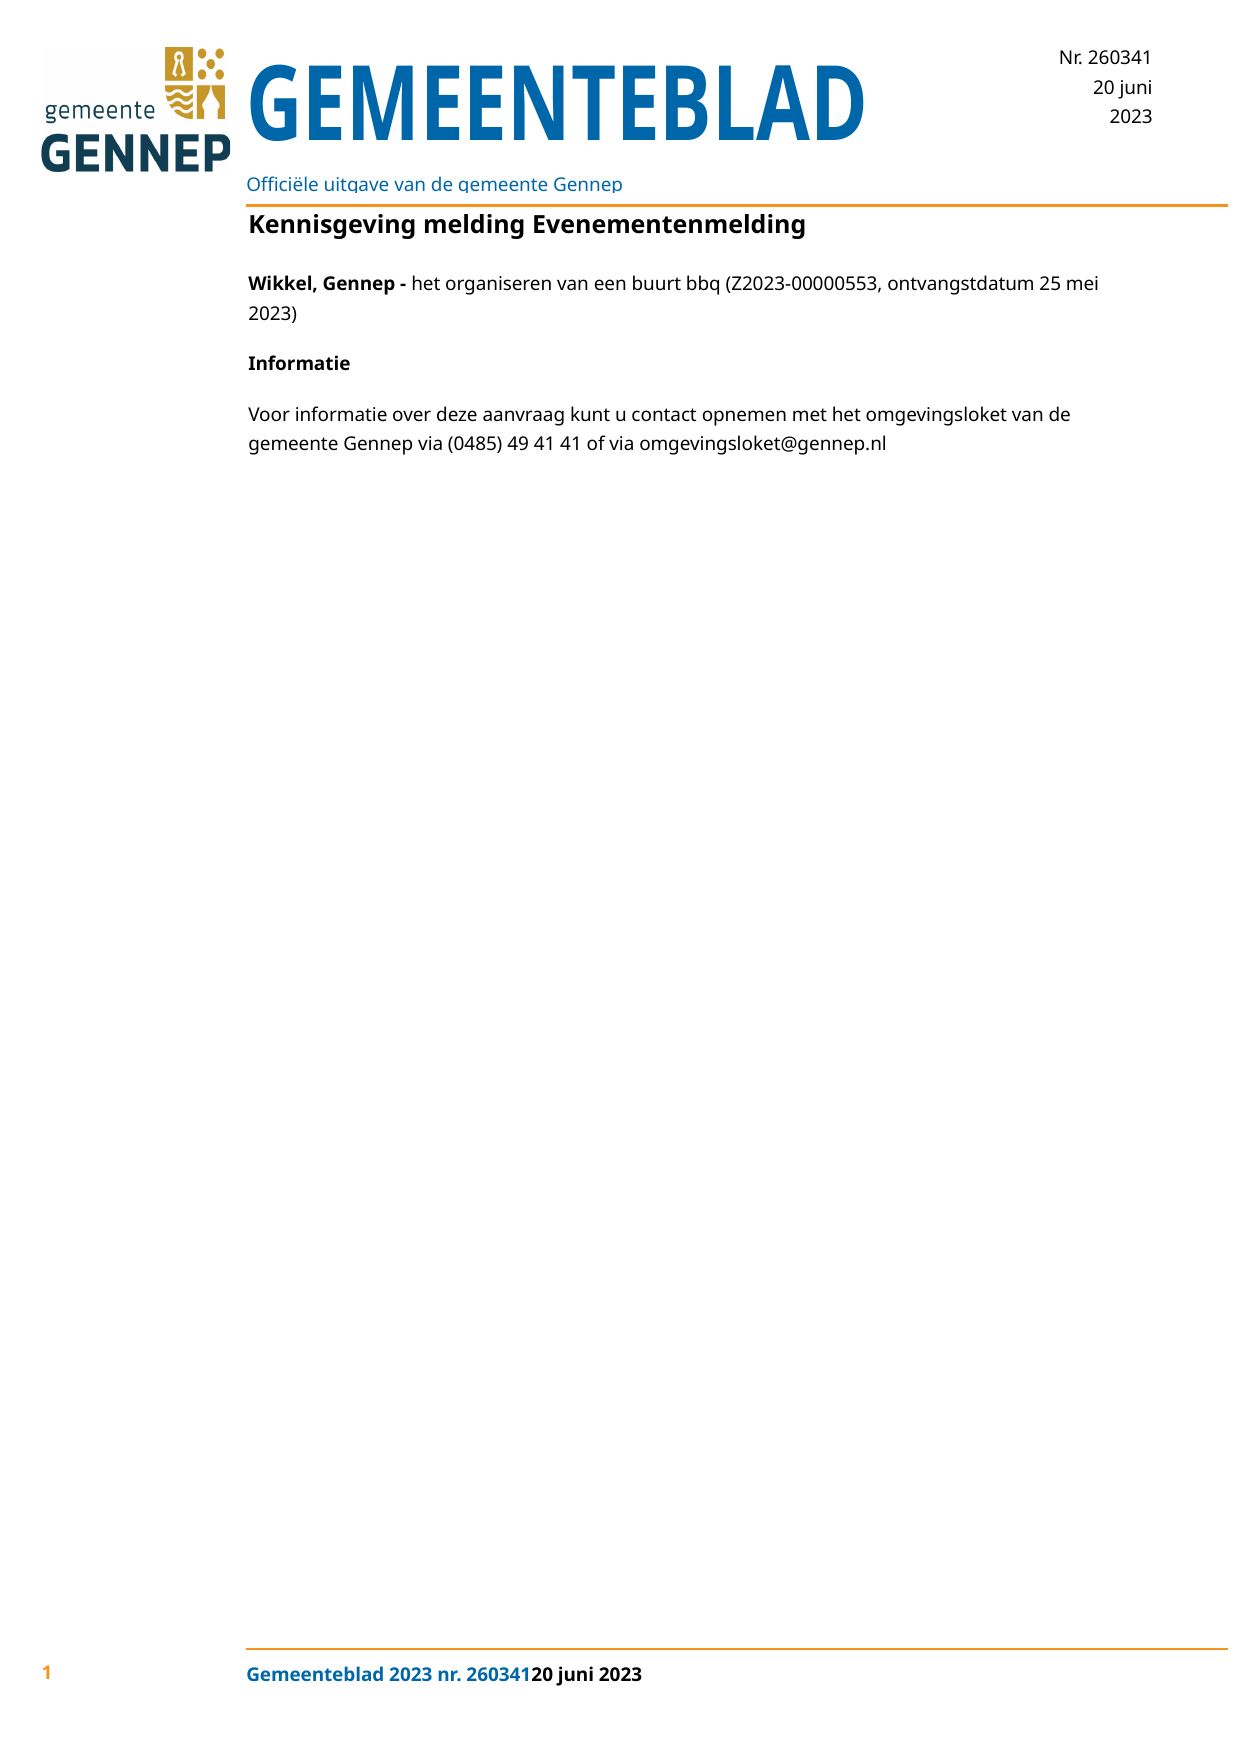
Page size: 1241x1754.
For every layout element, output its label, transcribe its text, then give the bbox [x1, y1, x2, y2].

picture [41, 47, 231, 172]
text Informatie [248, 350, 1152, 376]
text Wikkel, Gennep - het organiseren van een buurt bbq (Z2023-00000553, ontvangstdatum 25 mei 2023) [248, 270, 1152, 326]
text Kennisgeving melding Evenementenmelding [248, 207, 1152, 241]
text Voor informatie over deze aanvraag kunt u contact opnemen met het omgevingsloket van de gemeente Gennep via (0485) 49 41 41 of via omgevingsloket@gennep.nl [248, 401, 1152, 456]
